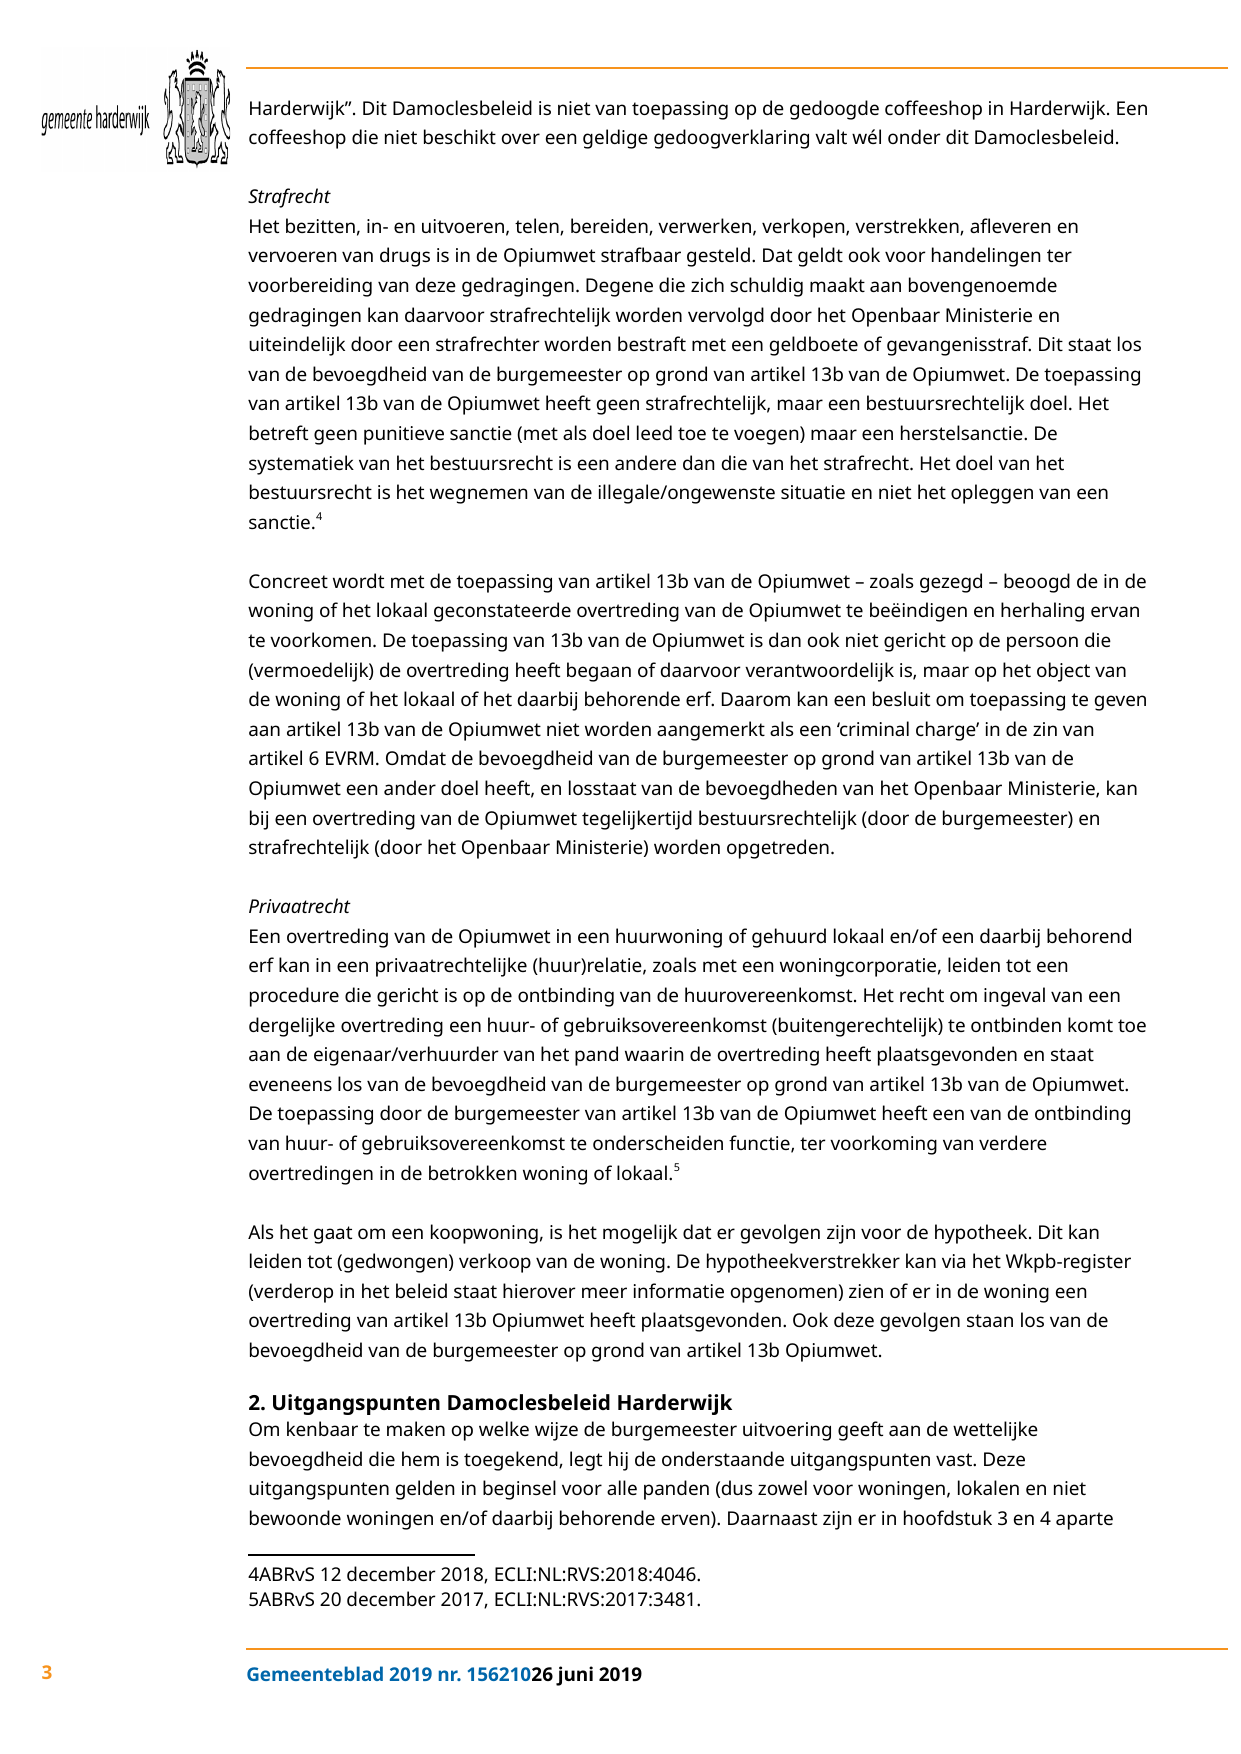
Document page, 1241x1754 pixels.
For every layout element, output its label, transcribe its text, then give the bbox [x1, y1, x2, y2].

text Als het gaat om een koopwoning, is het mogelijk dat er gevolgen zijn voor de hypotheek. Dit kan leiden tot (gedwongen) verkoop van de woning. De hypotheekverstrekker kan via het Wkpb-register (verderop in het beleid staat hierover meer informatie opgenomen) zien of er in de woning een overtreding van artikel 13b Opiumwet heeft plaatsgevonden. Ook deze gevolgen staan los van de bevoegdheid van de burgemeester op grond van artikel 13b Opiumwet. [248, 1219, 1152, 1363]
text Strafrecht [248, 183, 1152, 209]
text ABRvS 20 december 2017, ECLI:NL:RVS:2017:3481. [248, 1586, 1152, 1612]
text ABRvS 12 december 2018, ECLI:NL:RVS:2018:4046. [248, 1561, 1152, 1586]
text Concreet wordt met de toepassing van artikel 13b van de Opiumwet – zoals gezegd – beoogd de in de woning of het lokaal geconstateerde overtreding van de Opiumwet te beëindigen en herhaling ervan te voorkomen. De toepassing van 13b van de Opiumwet is dan ook niet gericht op de persoon die (vermoedelijk) de overtreding heeft begaan of daarvoor verantwoordelijk is, maar op het object van de woning of het lokaal of het daarbij behorende erf. Daarom kan een besluit om toepassing te geven aan artikel 13b van de Opiumwet niet worden aangemerkt als een ‘criminal charge’ in de zin van artikel 6 EVRM. Omdat de bevoegdheid van de burgemeester op grond van artikel 13b van de Opiumwet een ander doel heeft, en losstaat van de bevoegdheden van het Openbaar Ministerie, kan bij een overtreding van de Opiumwet tegelijkertijd bestuursrechtelijk (door de burgemeester) en strafrechtelijk (door het Openbaar Ministerie) worden opgetreden. [248, 568, 1152, 860]
text Het bezitten, in- en uitvoeren, telen, bereiden, verwerken, verkopen, verstrekken, afleveren en vervoeren van drugs is in de Opiumwet strafbaar gesteld. Dat geldt ook voor handelingen ter voorbereiding van deze gedragingen. Degene die zich schuldig maakt aan bovengenoemde gedragingen kan daarvoor strafrechtelijk worden vervolgd door het Openbaar Ministerie en uiteindelijk door een strafrechter worden bestraft met een geldboete of gevangenisstraf. Dit staat los van de bevoegdheid van de burgemeester op grond van artikel 13b van de Opiumwet. De toepassing van artikel 13b van de Opiumwet heeft geen strafrechtelijk, maar een bestuursrechtelijk doel. Het betreft geen punitieve sanctie (met als doel leed toe te voegen) maar een herstelsanctie. De systematiek van het bestuursrecht is een andere dan die van het strafrecht. Het doel van het bestuursrecht is het wegnemen van de illegale/ongewenste situatie en niet het opleggen van een sanctie. [248, 213, 1152, 535]
text 2. Uitgangspunten Damoclesbeleid Harderwijk [248, 1388, 1152, 1416]
text Een overtreding van de Opiumwet in een huurwoning of gehuurd lokaal en/of een daarbij behorend erf kan in een privaatrechtelijke (huur)relatie, zoals met een woningcorporatie, leiden tot een procedure die gericht is op de ontbinding van de huurovereenkomst. Het recht om ingeval van een dergelijke overtreding een huur- of gebruiksovereenkomst (buitengerechtelijk) te ontbinden komt toe aan de eigenaar/verhuurder van het pand waarin de overtreding heeft plaatsgevonden en staat eveneens los van de bevoegdheid van de burgemeester op grond van artikel 13b van de Opiumwet. De toepassing door de burgemeester van artikel 13b van de Opiumwet heeft een van de ontbinding van huur- of gebruiksovereenkomst te onderscheiden functie, ter voorkoming van verdere overtredingen in de betrokken woning of lokaal. [248, 923, 1152, 1186]
text Harderwijk”. Dit Damoclesbeleid is niet van toepassing op de gedoogde coffeeshop in Harderwijk. Een coffeeshop die niet beschikt over een geldige gedoogverklaring valt wél onder dit Damoclesbeleid. [248, 95, 1152, 150]
text Privaatrecht [248, 893, 1152, 919]
picture [41, 47, 231, 172]
text Om kenbaar te maken op welke wijze de burgemeester uitvoering geeft aan de wettelijke bevoegdheid die hem is toegekend, legt hij de onderstaande uitgangspunten vast. Deze uitgangspunten gelden in beginsel voor alle panden (dus zowel voor woningen, lokalen en niet bewoonde woningen en/of daarbij behorende erven). Daarnaast zijn er in hoofdstuk 3 en 4 aparte [248, 1416, 1152, 1531]
